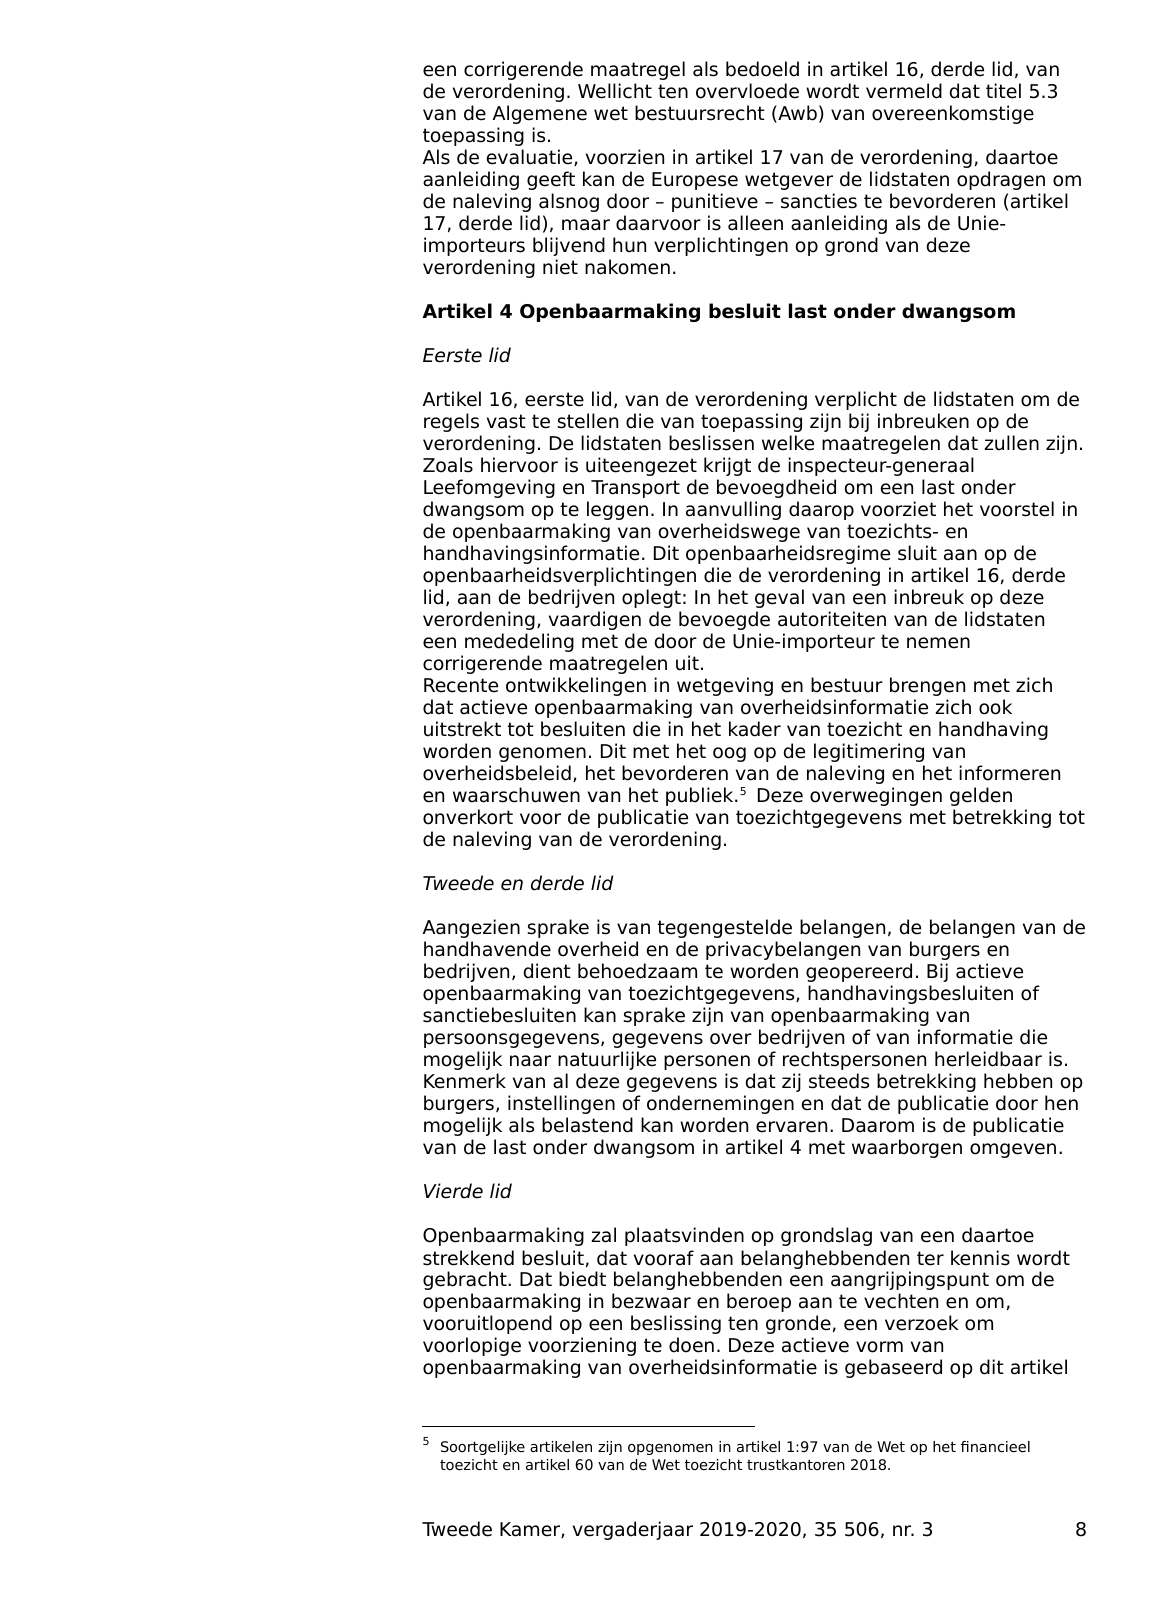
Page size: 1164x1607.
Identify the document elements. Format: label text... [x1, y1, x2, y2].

text een corrigerende maatregel als bedoeld in artikel 16, derde lid, van de verordening. Wellicht ten overvloede wordt vermeld dat titel 5.3 van de Algemene wet bestuursrecht (Awb) van overeenkomstige toepassing is. [422, 59, 1087, 147]
subtitle Eerste lid [422, 345, 1087, 367]
subtitle Tweede en derde lid [422, 873, 1087, 895]
subtitle Vierde lid [422, 1181, 1087, 1203]
subtitle Artikel 4 Openbaarmaking besluit last onder dwangsom [422, 301, 1087, 323]
text Als de evaluatie, voorzien in artikel 17 van de verordening, daartoe aanleiding geeft kan de Europese wetgever de lidstaten opdragen om de naleving alsnog door – punitieve – sancties te bevorderen (artikel 17, derde lid), maar daarvoor is alleen aanleiding als de Unie-importeurs blijvend hun verplichtingen op grond van deze verordening niet nakomen. [422, 147, 1087, 279]
text Openbaarmaking zal plaatsvinden op grondslag van een daartoe strekkend besluit, dat vooraf aan belanghebbenden ter kennis wordt gebracht. Dat biedt belanghebbenden een aangrijpingspunt om de openbaarmaking in bezwaar en beroep aan te vechten en om, vooruitlopend op een beslissing ten gronde, een verzoek om voorlopige voorziening te doen. Deze actieve vorm van openbaarmaking van overheidsinformatie is gebaseerd op dit artikel [422, 1225, 1087, 1379]
text Recente ontwikkelingen in wetgeving en bestuur brengen met zich dat actieve openbaarmaking van overheidsinformatie zich ook uitstrekt tot besluiten die in het kader van toezicht en handhaving worden genomen. Dit met het oog op de legitimering van overheidsbeleid, het bevorderen van de naleving en het informeren en waarschuwen van het publiek. Deze overwegingen gelden onverkort voor de publicatie van toezichtgegevens met betrekking tot de naleving van de verordening. [422, 675, 1087, 851]
text Aangezien sprake is van tegengestelde belangen, de belangen van de handhavende overheid en de privacybelangen van burgers en bedrijven, dient behoedzaam te worden geopereerd. Bij actieve openbaarmaking van toezichtgegevens, handhavingsbesluiten of sanctiebesluiten kan sprake zijn van openbaarmaking van persoonsgegevens, gegevens over bedrijven of van informatie die mogelijk naar natuurlijke personen of rechtspersonen herleidbaar is. Kenmerk van al deze gegevens is dat zij steeds betrekking hebben op burgers, instellingen of ondernemingen en dat de publicatie door hen mogelijk als belastend kan worden ervaren. Daarom is de publicatie van de last onder dwangsom in artikel 4 met waarborgen omgeven. [422, 917, 1087, 1159]
text Artikel 16, eerste lid, van de verordening verplicht de lidstaten om de regels vast te stellen die van toepassing zijn bij inbreuken op de verordening. De lidstaten beslissen welke maatregelen dat zullen zijn. Zoals hiervoor is uiteengezet krijgt de inspecteur-generaal Leefomgeving en Transport de bevoegdheid om een last onder dwangsom op te leggen. In aanvulling daarop voorziet het voorstel in de openbaarmaking van overheidswege van toezichts- en handhavingsinformatie. Dit openbaarheidsregime sluit aan op de openbaarheidsverplichtingen die de verordening in artikel 16, derde lid, aan de bedrijven oplegt: In het geval van een inbreuk op deze verordening, vaardigen de bevoegde autoriteiten van de lidstaten een mededeling met de door de Unie-importeur te nemen corrigerende maatregelen uit. [422, 389, 1087, 675]
text Soortgelijke artikelen zijn opgenomen in artikel 1:97 van de Wet op het financieel toezicht en artikel 60 van de Wet toezicht trustkantoren 2018. [422, 1435, 1087, 1474]
